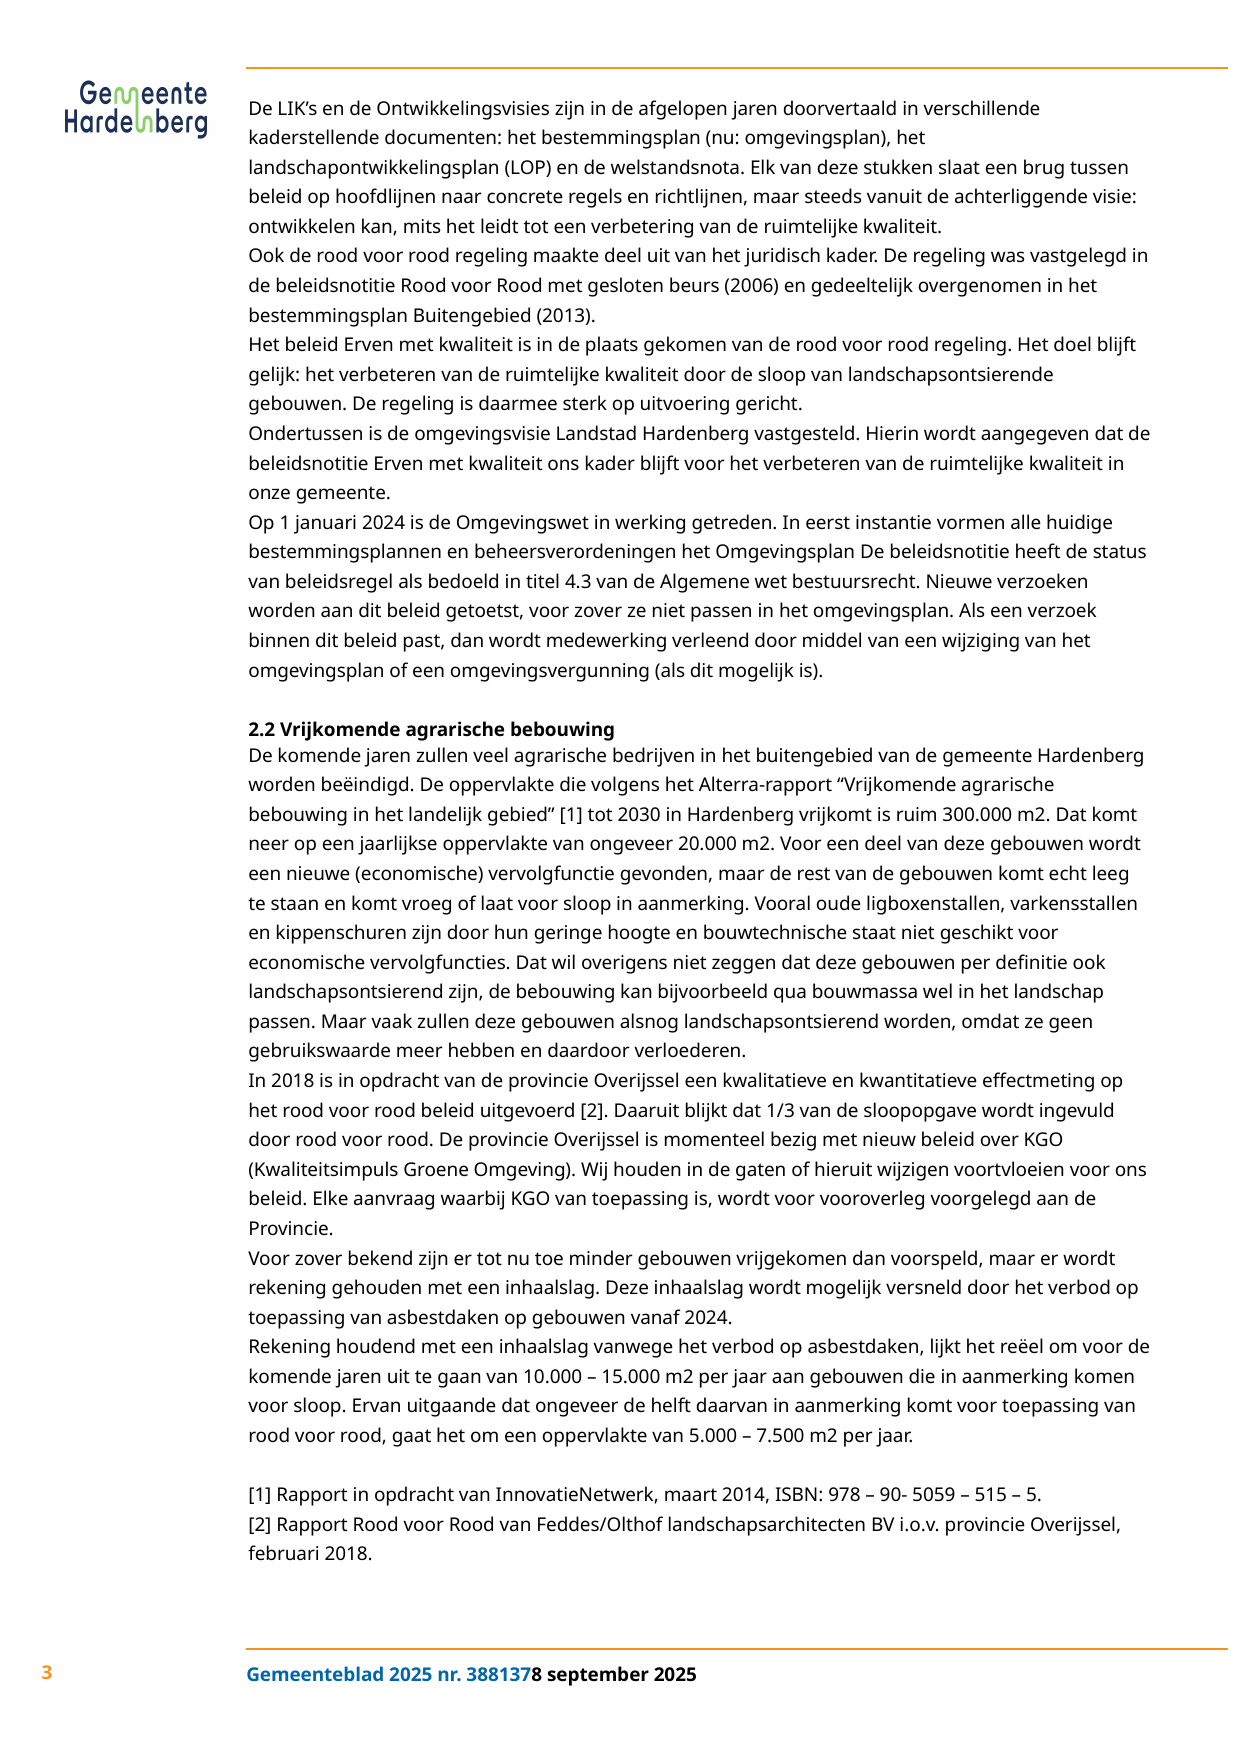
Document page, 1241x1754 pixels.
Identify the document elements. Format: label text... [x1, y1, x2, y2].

text De komende jaren zullen veel agrarische bedrijven in het buitengebied van de gemeente Hardenberg worden beëindigd. De oppervlakte die volgens het Alterra-rapport “Vrijkomende agrarische bebouwing in het landelijk gebied” [1] tot 2030 in Hardenberg vrijkomt is ruim 300.000 m2. Dat komt neer op een jaarlijkse oppervlakte van ongeveer 20.000 m2. Voor een deel van deze gebouwen wordt een nieuwe (economische) vervolgfunctie gevonden, maar de rest van de gebouwen komt echt leeg te staan en komt vroeg of laat voor sloop in aanmerking. Vooral oude ligboxenstallen, varkensstallen en kippenschuren zijn door hun geringe hoogte en bouwtechnische staat niet geschikt voor economische vervolgfuncties. Dat wil overigens niet zeggen dat deze gebouwen per definitie ook landschapsontsierend zijn, de bebouwing kan bijvoorbeeld qua bouwmassa wel in het landschap passen. Maar vaak zullen deze gebouwen alsnog landschapsontsierend worden, omdat ze geen gebruikswaarde meer hebben en daardoor verloederen. [248, 742, 1152, 1063]
text [1] Rapport in opdracht van InnovatieNetwerk, maart 2014, ISBN: 978 – 90- 5059 – 515 – 5. [248, 1481, 1152, 1507]
text Op 1 januari 2024 is de Omgevingswet in werking getreden. In eerst instantie vormen alle huidige bestemmingsplannen en beheersverordeningen het Omgevingsplan De beleidsnotitie heeft de status van beleidsregel als bedoeld in titel 4.3 van de Algemene wet bestuursrecht. Nieuwe verzoeken worden aan dit beleid getoetst, voor zover ze niet passen in het omgevingsplan. Als een verzoek binnen dit beleid past, dan wordt medewerking verleend door middel van een wijziging van het omgevingsplan of een omgevingsvergunning (als dit mogelijk is). [248, 509, 1152, 683]
text Voor zover bekend zijn er tot nu toe minder gebouwen vrijgekomen dan voorspeld, maar er wordt rekening gehouden met een inhaalslag. Deze inhaalslag wordt mogelijk versneld door het verbod op toepassing van asbestdaken op gebouwen vanaf 2024. [248, 1245, 1152, 1329]
text Ondertussen is de omgevingsvisie Landstad Hardenberg vastgesteld. Hierin wordt aangegeven dat de beleidsnotitie Erven met kwaliteit ons kader blijft voor het verbeteren van de ruimtelijke kwaliteit in onze gemeente. [248, 420, 1152, 505]
text Het beleid Erven met kwaliteit is in de plaats gekomen van de rood voor rood regeling. Het doel blijft gelijk: het verbeteren van de ruimtelijke kwaliteit door de sloop van landschapsontsierende gebouwen. De regeling is daarmee sterk op uitvoering gericht. [248, 331, 1152, 416]
picture [41, 47, 231, 172]
text De LIK’s en de Ontwikkelingsvisies zijn in de afgelopen jaren doorvertaald in verschillende kaderstellende documenten: het bestemmingsplan (nu: omgevingsplan), het landschapontwikkelingsplan (LOP) en de welstandsnota. Elk van deze stukken slaat een brug tussen beleid op hoofdlijnen naar concrete regels en richtlijnen, maar steeds vanuit de achterliggende visie: ontwikkelen kan, mits het leidt tot een verbetering van de ruimtelijke kwaliteit. [248, 95, 1152, 239]
text [2] Rapport Rood voor Rood van Feddes/Olthof landschapsarchitecten BV i.o.v. provincie Overijssel, februari 2018. [248, 1511, 1152, 1566]
text Ook de rood voor rood regeling maakte deel uit van het juridisch kader. De regeling was vastgelegd in de beleidsnotitie Rood voor Rood met gesloten beurs (2006) en gedeeltelijk overgenomen in het bestemmingsplan Buitengebied (2013). [248, 243, 1152, 328]
text Rekening houdend met een inhaalslag vanwege het verbod op asbestdaken, lijkt het reëel om voor de komende jaren uit te gaan van 10.000 – 15.000 m2 per jaar aan gebouwen die in aanmerking komen voor sloop. Ervan uitgaande dat ongeveer de helft daarvan in aanmerking komt voor toepassing van rood voor rood, gaat het om een oppervlakte van 5.000 – 7.500 m2 per jaar. [248, 1333, 1152, 1448]
text 2.2 Vrijkomende agrarische bebouwing [248, 716, 1152, 742]
text In 2018 is in opdracht van de provincie Overijssel een kwalitatieve en kwantitatieve effectmeting op het rood voor rood beleid uitgevoerd [2]. Daaruit blijkt dat 1/3 van de sloopopgave wordt ingevuld door rood voor rood. De provincie Overijssel is momenteel bezig met nieuw beleid over KGO (Kwaliteitsimpuls Groene Omgeving). Wij houden in de gaten of hieruit wijzigen voortvloeien voor ons beleid. Elke aanvraag waarbij KGO van toepassing is, wordt voor vooroverleg voorgelegd aan de Provincie. [248, 1067, 1152, 1241]
